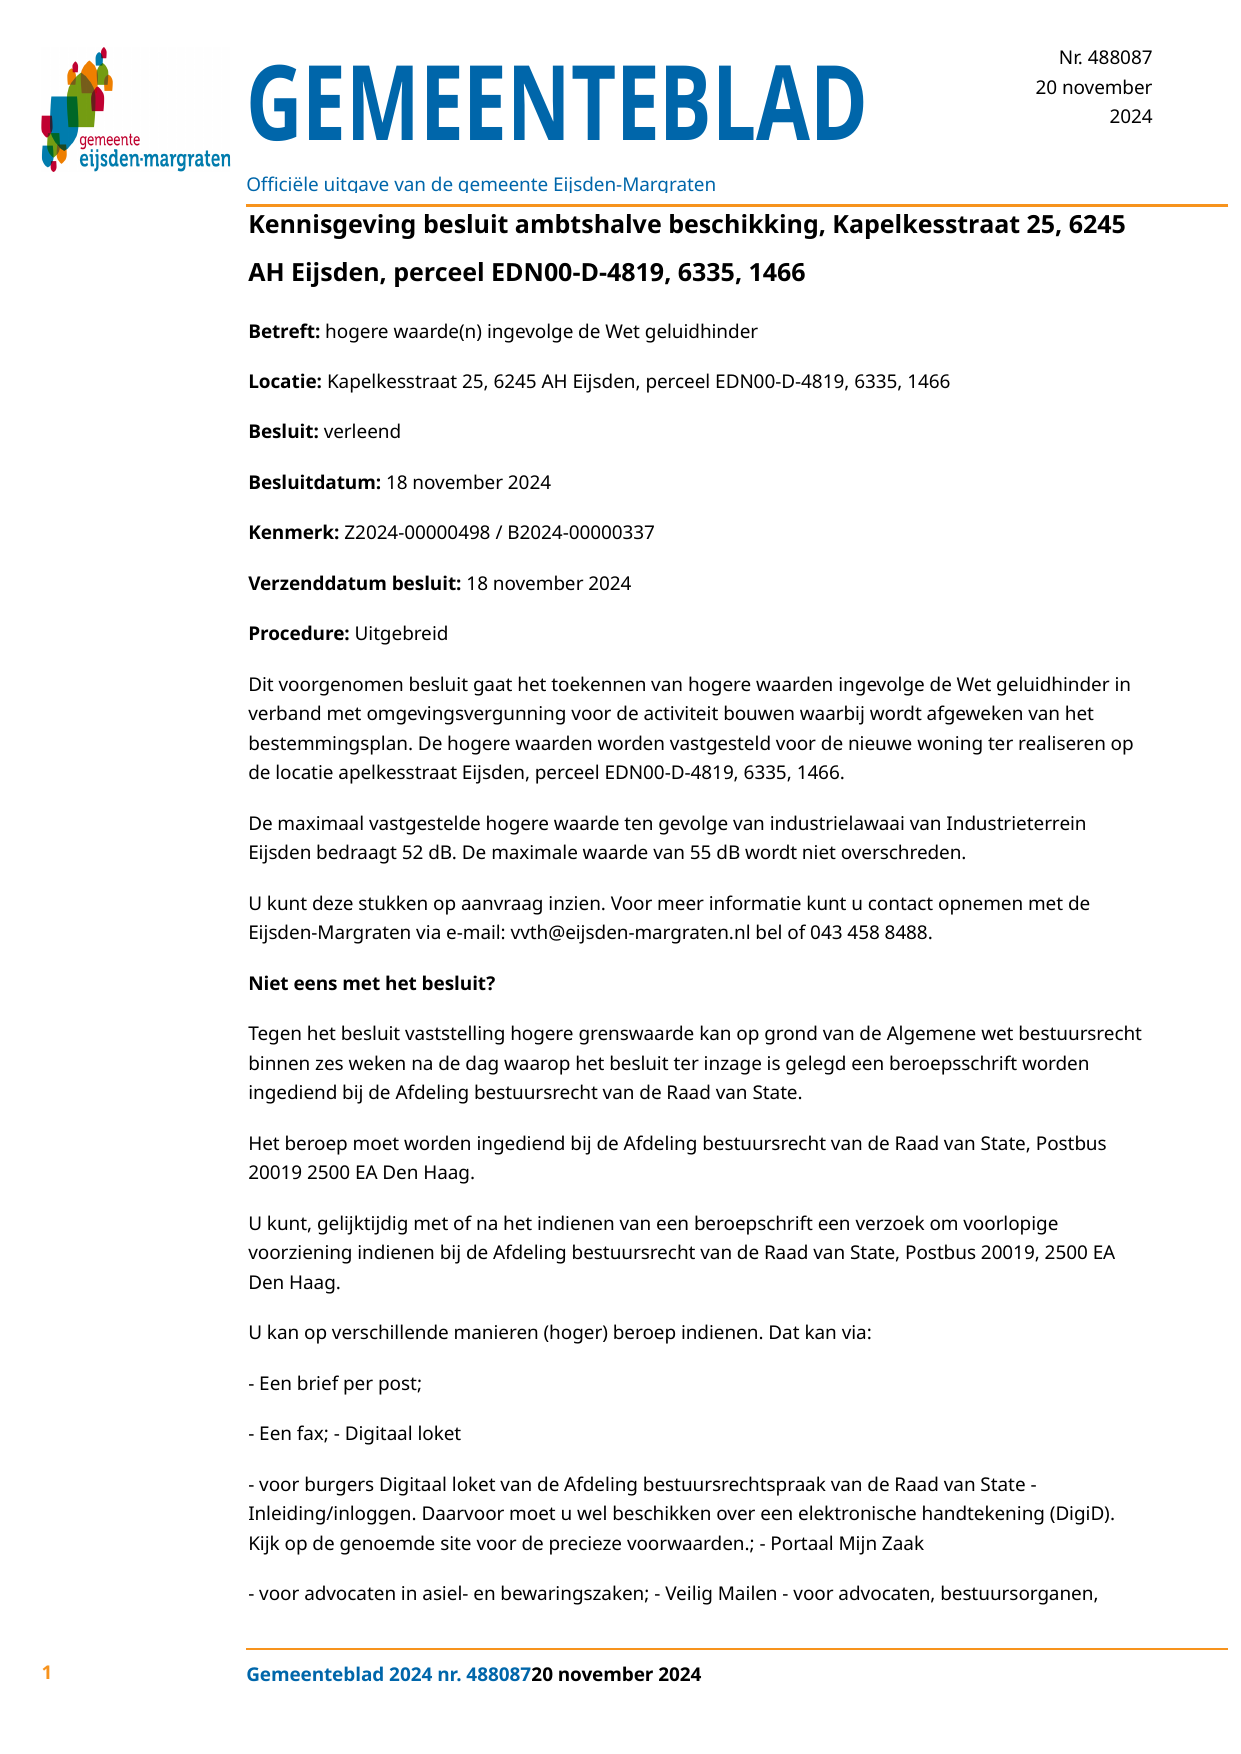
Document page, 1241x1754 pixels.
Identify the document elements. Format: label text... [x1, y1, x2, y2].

text Besluitdatum: 18 november 2024 [248, 469, 1152, 495]
text De maximaal vastgestelde hogere waarde ten gevolge van industrielawaai van Industrieterrein Eijsden bedraagt 52 dB. De maximale waarde van 55 dB wordt niet overschreden. [248, 810, 1152, 865]
picture [41, 47, 231, 172]
text Niet eens met het besluit? [248, 970, 1152, 996]
text Procedure: Uitgebreid [248, 620, 1152, 646]
text - Een fax; - Digitaal loket [248, 1420, 1152, 1446]
text U kan op verschillende manieren (hoger) beroep indienen. Dat kan via: [248, 1319, 1152, 1345]
text Kennisgeving besluit ambtshalve beschikking, Kapelkesstraat 25, 6245 AH Eijsden, perceel EDN00-D-4819, 6335, 1466 [248, 207, 1152, 288]
text Locatie: Kapelkesstraat 25, 6245 AH Eijsden, perceel EDN00-D-4819, 6335, 1466 [248, 368, 1152, 394]
text Dit voorgenomen besluit gaat het toekennen van hogere waarden ingevolge de Wet geluidhinder in verband met omgevingsvergunning voor de activiteit bouwen waarbij wordt afgeweken van het bestemmingsplan. De hogere waarden worden vastgesteld voor de nieuwe woning ter realiseren op de locatie apelkesstraat Eijsden, perceel EDN00-D-4819, 6335, 1466. [248, 671, 1152, 785]
text Het beroep moet worden ingediend bij de Afdeling bestuursrecht van de Raad van State, Postbus 20019 2500 EA Den Haag. [248, 1130, 1152, 1185]
text Tegen het besluit vaststelling hogere grenswaarde kan op grond van de Algemene wet bestuursrecht binnen zes weken na de dag waarop het besluit ter inzage is gelegd een beroepsschrift worden ingediend bij de Afdeling bestuursrecht van de Raad van State. [248, 1020, 1152, 1105]
text Betreft: hogere waarde(n) ingevolge de Wet geluidhinder [248, 318, 1152, 344]
text U kunt, gelijktijdig met of na het indienen van een beroepschrift een verzoek om voorlopige voorziening indienen bij de Afdeling bestuursrecht van de Raad van State, Postbus 20019, 2500 EA Den Haag. [248, 1210, 1152, 1295]
text - Een brief per post; [248, 1370, 1152, 1396]
text Besluit: verleend [248, 419, 1152, 444]
text - voor advocaten in asiel- en bewaringszaken; - Veilig Mailen - voor advocaten, bestuursorganen, [248, 1580, 1152, 1606]
text - voor burgers Digitaal loket van de Afdeling bestuursrechtspraak van de Raad van State - Inleiding/inloggen. Daarvoor moet u wel beschikken over een elektronische handtekening (DigiD). Kijk op de genoemde site voor de precieze voorwaarden.; - Portaal Mijn Zaak [248, 1471, 1152, 1556]
text Kenmerk: Z2024-00000498 / B2024-00000337 [248, 519, 1152, 545]
text U kunt deze stukken op aanvraag inzien. Voor meer informatie kunt u contact opnemen met de Eijsden-Margraten via e-mail: vvth@eijsden-margraten.nl bel of 043 458 8488. [248, 890, 1152, 945]
text Verzenddatum besluit: 18 november 2024 [248, 570, 1152, 596]
